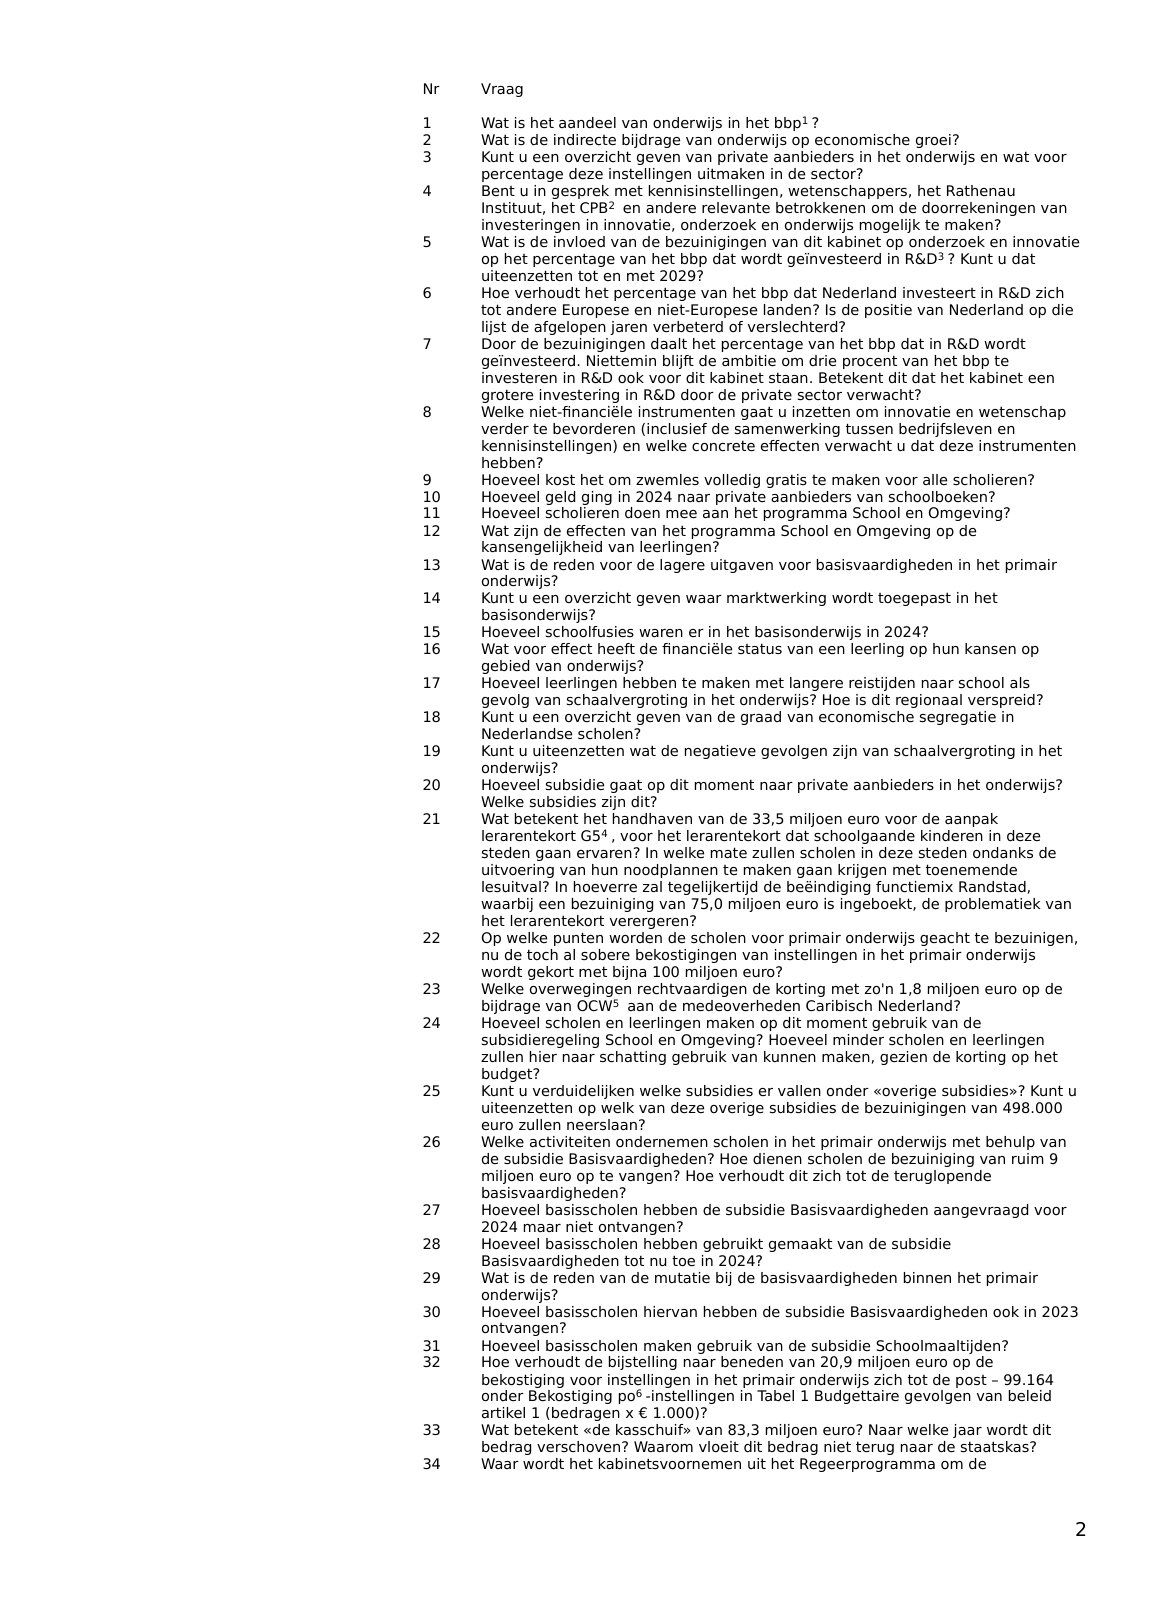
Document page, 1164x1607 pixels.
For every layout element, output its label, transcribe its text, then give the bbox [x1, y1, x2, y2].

table_cell 1 [422, 115, 475, 132]
table_cell 24 [422, 1015, 475, 1083]
table_cell Hoeveel basisscholen hebben gebruikt gemaakt van de subsidie Basisvaardigheden tot nu toe in 2024? [475, 1236, 1087, 1269]
table_cell 21 [422, 811, 475, 930]
table_cell 18 [422, 709, 475, 743]
table_cell Op welke punten worden de scholen voor primair onderwijs geacht te bezuinigen, nu de toch al sobere bekostigingen van instellingen in het primair onderwijs wordt gekort met bijna 100 miljoen euro? [475, 930, 1087, 981]
table_cell Welke niet-financiële instrumenten gaat u inzetten om innovatie en wetenschap verder te bevorderen (inclusief de samenwerking tussen bedrijfsleven en kennisinstellingen) en welke concrete effecten verwacht u dat deze instrumenten hebben? [475, 404, 1087, 471]
table_cell Hoeveel basisscholen hebben de subsidie Basisvaardigheden aangevraagd voor 2024 maar niet ontvangen? [475, 1202, 1087, 1236]
table_cell 31 [422, 1338, 475, 1354]
table_cell Bent u in gesprek met kennisinstellingen, wetenschappers, het Rathenau Instituut, het CPB2 en andere relevante betrokkenen om de doorrekeningen van investeringen in innovatie, onderzoek en onderwijs mogelijk te maken? [475, 183, 1087, 234]
table_cell 17 [422, 675, 475, 709]
table_cell 7 [422, 336, 475, 403]
table_cell 3 [422, 149, 475, 183]
table_cell 22 [422, 930, 475, 981]
table_cell Hoe verhoudt de bijstelling naar beneden van 20,9 miljoen euro op de bekostiging voor instellingen in het primair onderwijs zich tot de post – 99.164 onder Bekostiging po6-instellingen in Tabel 1 Budgettaire gevolgen van beleid artikel 1 (bedragen x € 1.000)? [475, 1354, 1087, 1422]
table_cell Kunt u een overzicht geven waar marktwerking wordt toegepast in het basisonderwijs? [475, 590, 1087, 624]
table_cell Hoeveel scholen en leerlingen maken op dit moment gebruik van de subsidieregeling School en Omgeving? Hoeveel minder scholen en leerlingen zullen hier naar schatting gebruik van kunnen maken, gezien de korting op het budget? [475, 1015, 1087, 1083]
table_header Vraag [475, 81, 1087, 98]
table_cell 26 [422, 1134, 475, 1202]
table_cell Waar wordt het kabinetsvoornemen uit het Regeerprogramma om de [475, 1456, 1087, 1473]
table_cell 16 [422, 641, 475, 675]
table_cell 15 [422, 624, 475, 641]
table_cell 27 [422, 1202, 475, 1236]
table_cell [475, 98, 1087, 115]
table_cell Hoeveel scholieren doen mee aan het programma School en Omgeving? [475, 505, 1087, 522]
table_cell Wat is de reden van de mutatie bij de basisvaardigheden binnen het primair onderwijs? [475, 1270, 1087, 1303]
table_cell Welke overwegingen rechtvaardigen de korting met zo'n 1,8 miljoen euro op de bijdrage van OCW5 aan de medeoverheden Caribisch Nederland? [475, 981, 1087, 1015]
table_cell 5 [422, 234, 475, 285]
table_cell 30 [422, 1304, 475, 1337]
table_cell Wat is de reden voor de lagere uitgaven voor basisvaardigheden in het primair onderwijs? [475, 556, 1087, 590]
table_cell Hoeveel geld ging in 2024 naar private aanbieders van schoolboeken? [475, 489, 1087, 505]
table_cell Hoeveel kost het om zwemles volledig gratis te maken voor alle scholieren? [475, 471, 1087, 488]
table_cell 6 [422, 285, 475, 336]
table_cell Wat is het aandeel van onderwijs in het bbp1? [475, 115, 1087, 132]
table_cell Hoeveel leerlingen hebben te maken met langere reistijden naar school als gevolg van schaalvergroting in het onderwijs? Hoe is dit regionaal verspreid? [475, 675, 1087, 709]
table_cell Wat is de invloed van de bezuinigingen van dit kabinet op onderzoek en innovatie op het percentage van het bbp dat wordt geïnvesteerd in R&D3? Kunt u dat uiteenzetten tot en met 2029? [475, 234, 1087, 285]
table_cell 19 [422, 743, 475, 777]
table_cell Welke activiteiten ondernemen scholen in het primair onderwijs met behulp van de subsidie Basisvaardigheden? Hoe dienen scholen de bezuiniging van ruim 9 miljoen euro op te vangen? Hoe verhoudt dit zich tot de teruglopende basisvaardigheden? [475, 1134, 1087, 1202]
table_cell Hoe verhoudt het percentage van het bbp dat Nederland investeert in R&D zich tot andere Europese en niet-Europese landen? Is de positie van Nederland op die lijst de afgelopen jaren verbeterd of verslechterd? [475, 285, 1087, 336]
table_cell Wat voor effect heeft de financiële status van een leerling op hun kansen op gebied van onderwijs? [475, 641, 1087, 675]
table_cell 10 [422, 489, 475, 505]
table_cell Kunt u een overzicht geven van private aanbieders in het onderwijs en wat voor percentage deze instellingen uitmaken in de sector? [475, 149, 1087, 183]
table_cell Wat zijn de effecten van het programma School en Omgeving op de kansengelijkheid van leerlingen? [475, 523, 1087, 556]
table_cell Kunt u een overzicht geven van de graad van economische segregatie in Nederlandse scholen? [475, 709, 1087, 743]
table_cell 13 [422, 556, 475, 590]
table_cell Hoeveel subsidie gaat op dit moment naar private aanbieders in het onderwijs? Welke subsidies zijn dit? [475, 777, 1087, 811]
table_cell 11 [422, 505, 475, 522]
table_cell 34 [422, 1456, 475, 1473]
table_cell 28 [422, 1236, 475, 1269]
table_cell Wat betekent het handhaven van de 33,5 miljoen euro voor de aanpak lerarentekort G54, voor het lerarentekort dat schoolgaande kinderen in deze steden gaan ervaren? In welke mate zullen scholen in deze steden ondanks de uitvoering van hun noodplannen te maken gaan krijgen met toenemende lesuitval? In hoeverre zal tegelijkertijd de beëindiging functiemix Randstad, waarbij een bezuiniging van 75,0 miljoen euro is ingeboekt, de problematiek van het lerarentekort verergeren? [475, 811, 1087, 930]
table_header Nr [422, 81, 475, 98]
table_cell Wat is de indirecte bijdrage van onderwijs op economische groei? [475, 132, 1087, 149]
table_cell 20 [422, 777, 475, 811]
table_cell Wat betekent «de kasschuif» van 83,3 miljoen euro? Naar welke jaar wordt dit bedrag verschoven? Waarom vloeit dit bedrag niet terug naar de staatskas? [475, 1422, 1087, 1456]
table_cell Door de bezuinigingen daalt het percentage van het bbp dat in R&D wordt geïnvesteerd. Niettemin blijft de ambitie om drie procent van het bbp te investeren in R&D ook voor dit kabinet staan. Betekent dit dat het kabinet een grotere investering in R&D door de private sector verwacht? [475, 336, 1087, 403]
table_cell 8 [422, 404, 475, 471]
table_cell 9 [422, 471, 475, 488]
table_cell 23 [422, 981, 475, 1015]
table_cell 32 [422, 1354, 475, 1422]
table_cell 12 [422, 523, 475, 556]
table_cell Kunt u verduidelijken welke subsidies er vallen onder «overige subsidies»? Kunt u uiteenzetten op welk van deze overige subsidies de bezuinigingen van 498.000 euro zullen neerslaan? [475, 1083, 1087, 1134]
table_cell 14 [422, 590, 475, 624]
table_cell Hoeveel basisscholen maken gebruik van de subsidie Schoolmaaltijden? [475, 1338, 1087, 1354]
table_cell 4 [422, 183, 475, 234]
table_cell Kunt u uiteenzetten wat de negatieve gevolgen zijn van schaalvergroting in het onderwijs? [475, 743, 1087, 777]
table_cell 25 [422, 1083, 475, 1134]
table_cell 2 [422, 132, 475, 149]
table_cell 33 [422, 1422, 475, 1456]
table_cell Hoeveel basisscholen hiervan hebben de subsidie Basisvaardigheden ook in 2023 ontvangen? [475, 1304, 1087, 1337]
table_cell 29 [422, 1270, 475, 1303]
table_cell [422, 98, 475, 115]
table_cell Hoeveel schoolfusies waren er in het basisonderwijs in 2024? [475, 624, 1087, 641]
